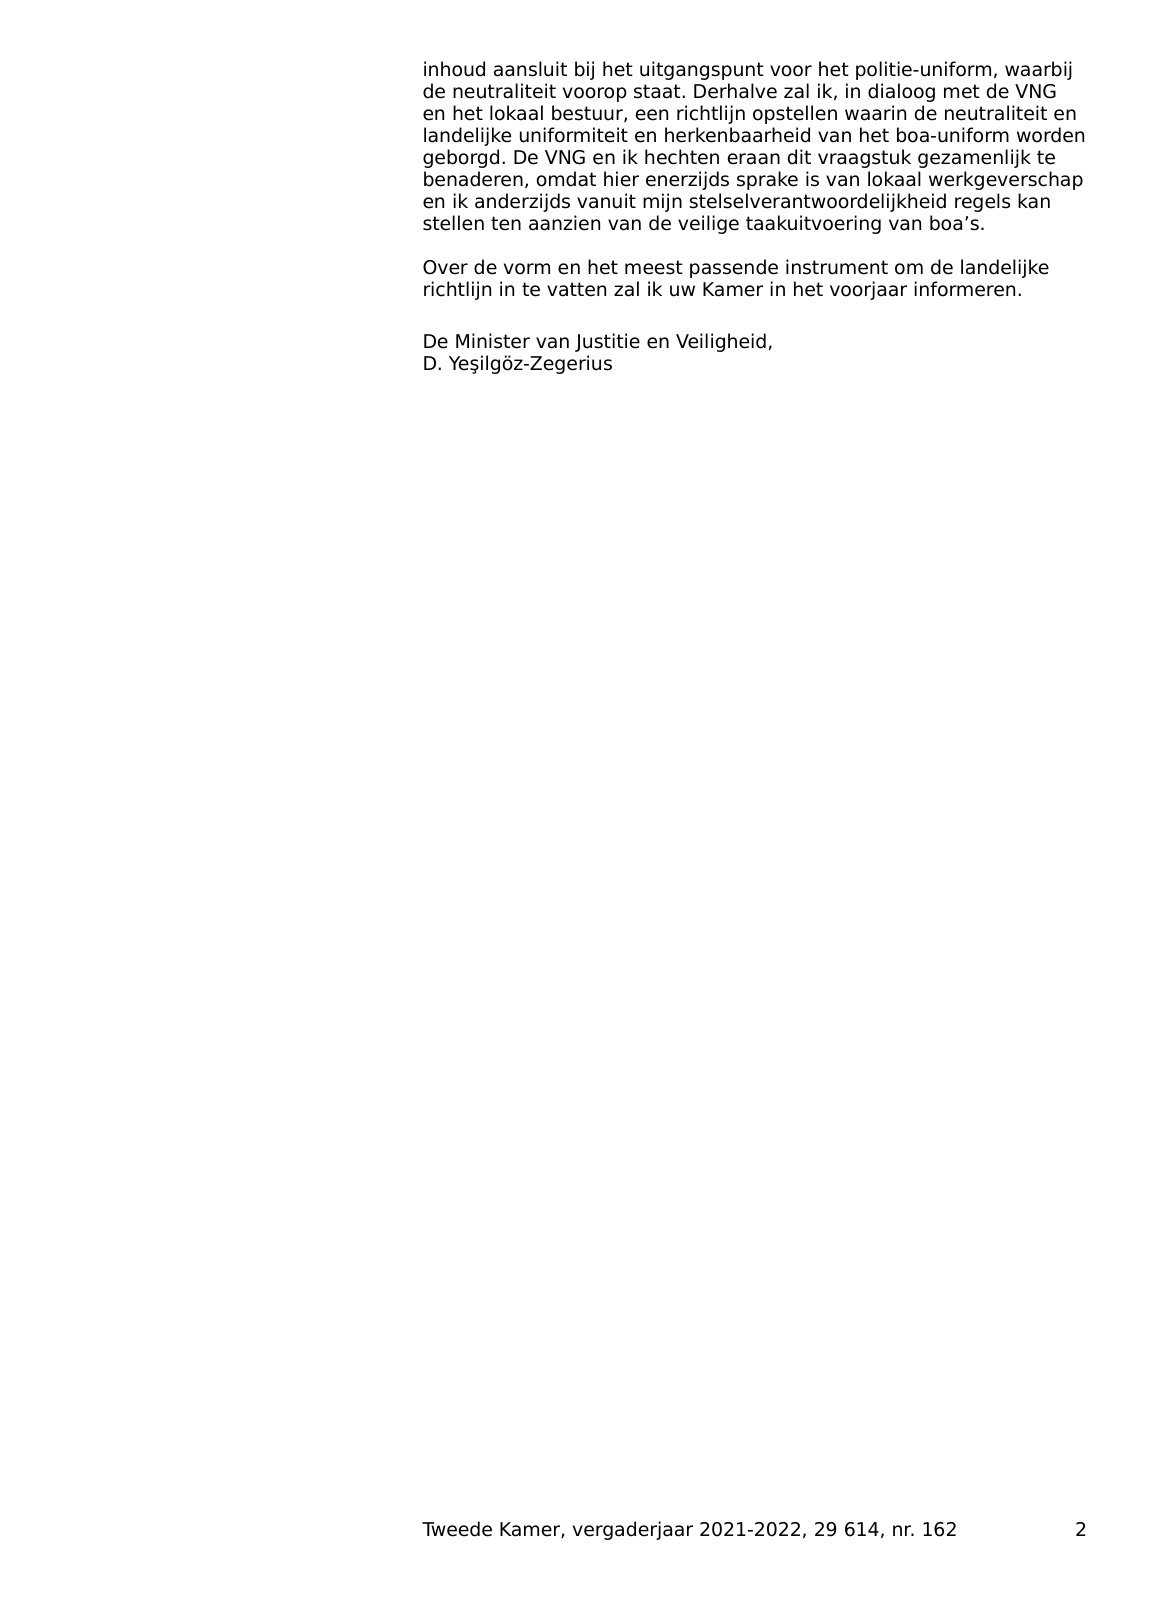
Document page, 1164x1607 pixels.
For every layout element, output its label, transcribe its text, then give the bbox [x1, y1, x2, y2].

text Over de vorm en het meest passende instrument om de landelijke richtlijn in te vatten zal ik uw Kamer in het voorjaar informeren. [422, 257, 1087, 301]
text De Minister van Justitie en Veiligheid, D. Yeşilgöz-Zegerius [422, 331, 1087, 375]
text inhoud aansluit bij het uitgangspunt voor het politie-uniform, waarbij de neutraliteit voorop staat. Derhalve zal ik, in dialoog met de VNG en het lokaal bestuur, een richtlijn opstellen waarin de neutraliteit en landelijke uniformiteit en herkenbaarheid van het boa-uniform worden geborgd. De VNG en ik hechten eraan dit vraagstuk gezamenlijk te benaderen, omdat hier enerzijds sprake is van lokaal werkgeverschap en ik anderzijds vanuit mijn stelselverantwoordelijkheid regels kan stellen ten aanzien van de veilige taakuitvoering van boa’s. [422, 59, 1087, 235]
